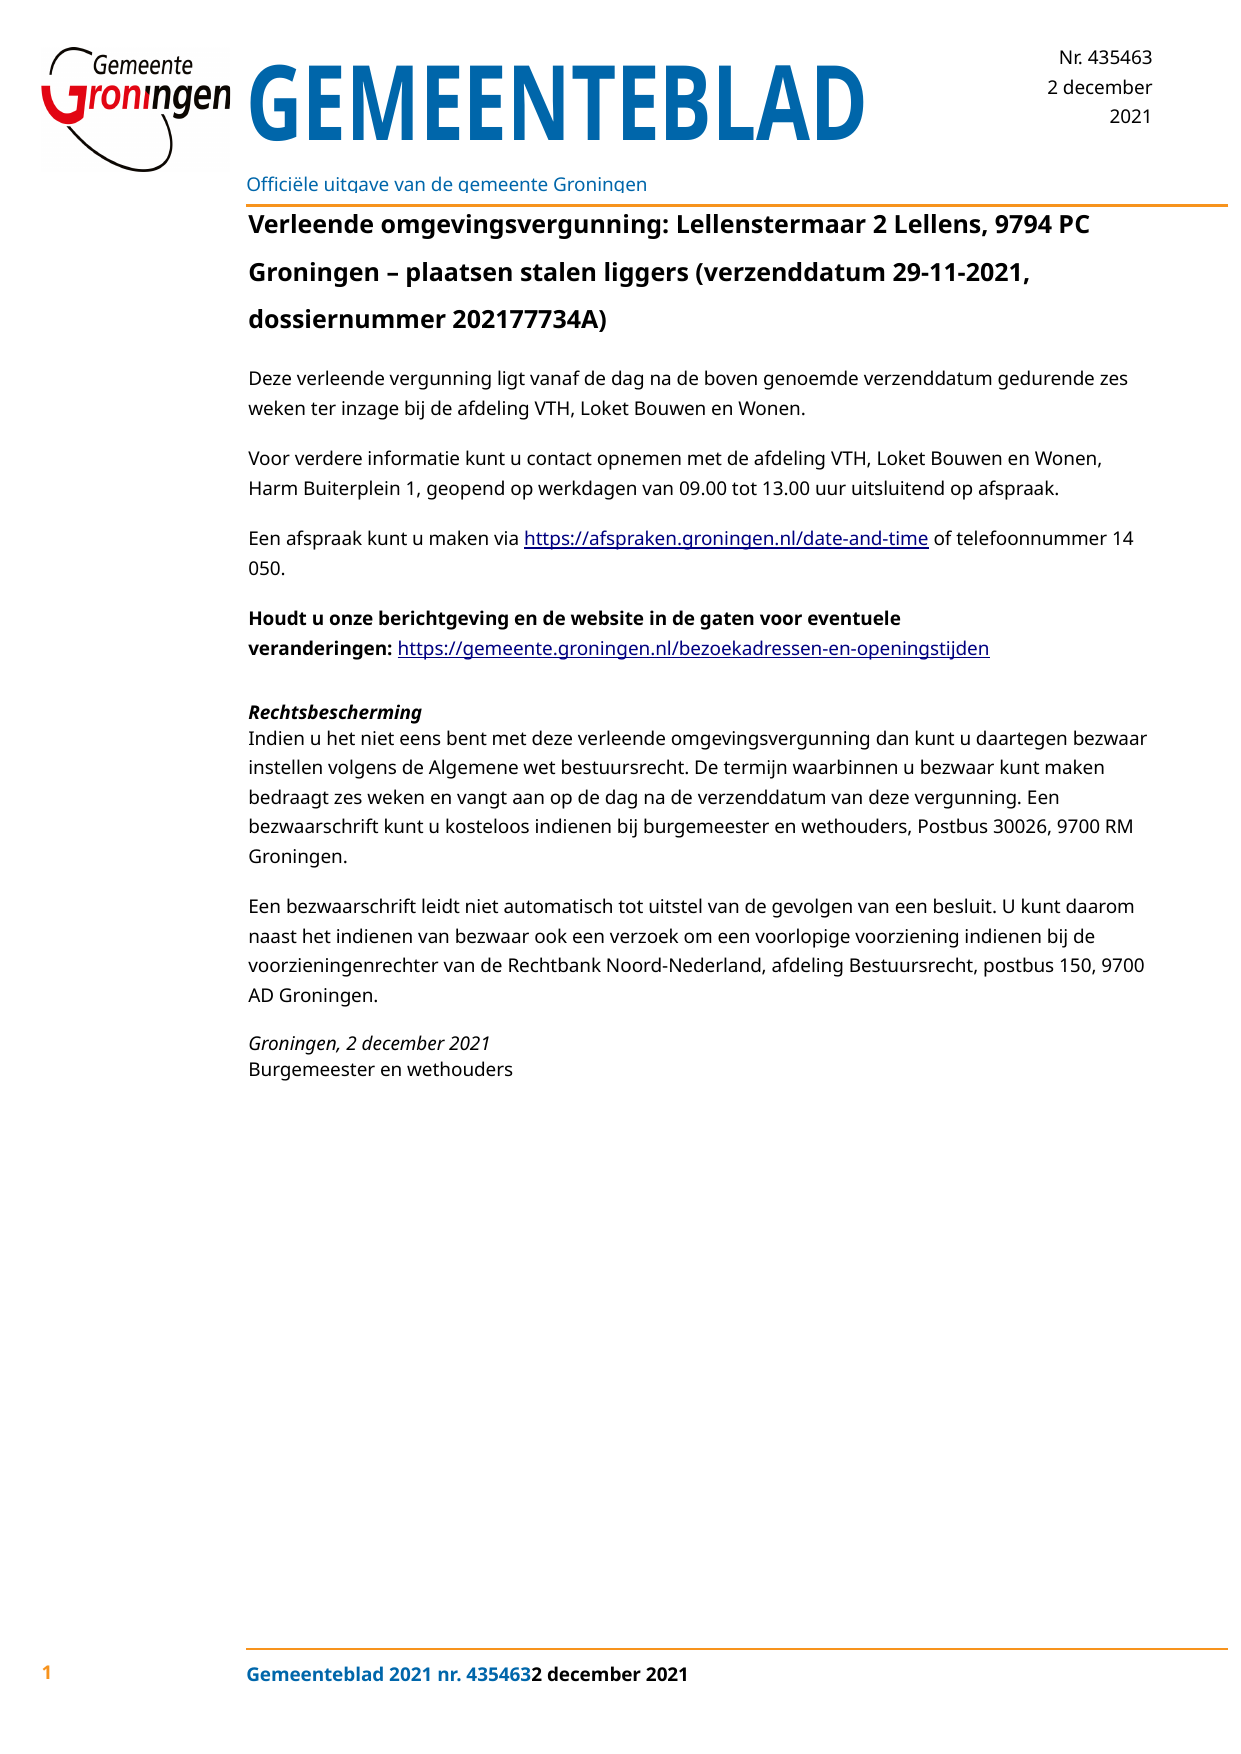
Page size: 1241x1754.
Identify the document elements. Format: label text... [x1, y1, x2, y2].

text Een afspraak kunt u maken via https://afspraken.groningen.nl/date-and-time of telefoonnummer 14 050. [248, 526, 1152, 581]
text Houdt u onze berichtgeving en de website in de gaten voor eventuele veranderingen: https://gemeente.groningen.nl/bezoekadressen-en-openingstijden [248, 606, 1152, 661]
text Rechtsbescherming [248, 699, 1152, 725]
text Deze verleende vergunning ligt vanaf de dag na de boven genoemde verzenddatum gedurende zes weken ter inzage bij de afdeling VTH, Loket Bouwen en Wonen. [248, 366, 1152, 421]
picture [41, 47, 231, 172]
text Voor verdere informatie kunt u contact opnemen met de afdeling VTH, Loket Bouwen en Wonen, Harm Buiterplein 1, geopend op werkdagen van 09.00 tot 13.00 uur uitsluitend op afspraak. [248, 446, 1152, 501]
text Burgemeester en wethouders [248, 1056, 1152, 1082]
text Groningen, 2 december 2021 [248, 1030, 1152, 1056]
text Een bezwaarschrift leidt niet automatisch tot uitstel van de gevolgen van een besluit. U kunt daarom naast het indienen van bezwaar ook een verzoek om een voorlopige voorziening indienen bij de voorzieningenrechter van de Rechtbank Noord-Nederland, afdeling Bestuursrecht, postbus 150, 9700 AD Groningen. [248, 893, 1152, 1008]
text Indien u het niet eens bent met deze verleende omgevingsvergunning dan kunt u daartegen bezwaar instellen volgens de Algemene wet bestuursrecht. De termijn waarbinnen u bezwaar kunt maken bedraagt zes weken en vangt aan op de dag na de verzenddatum van deze vergunning. Een bezwaarschrift kunt u kosteloos indienen bij burgemeester en wethouders, Postbus 30026, 9700 RM Groningen. [248, 725, 1152, 869]
text Verleende omgevingsvergunning: Lellenstermaar 2 Lellens, 9794 PC Groningen – plaatsen stalen liggers (verzenddatum 29-11-2021, dossiernummer 202177734A) [248, 207, 1152, 336]
